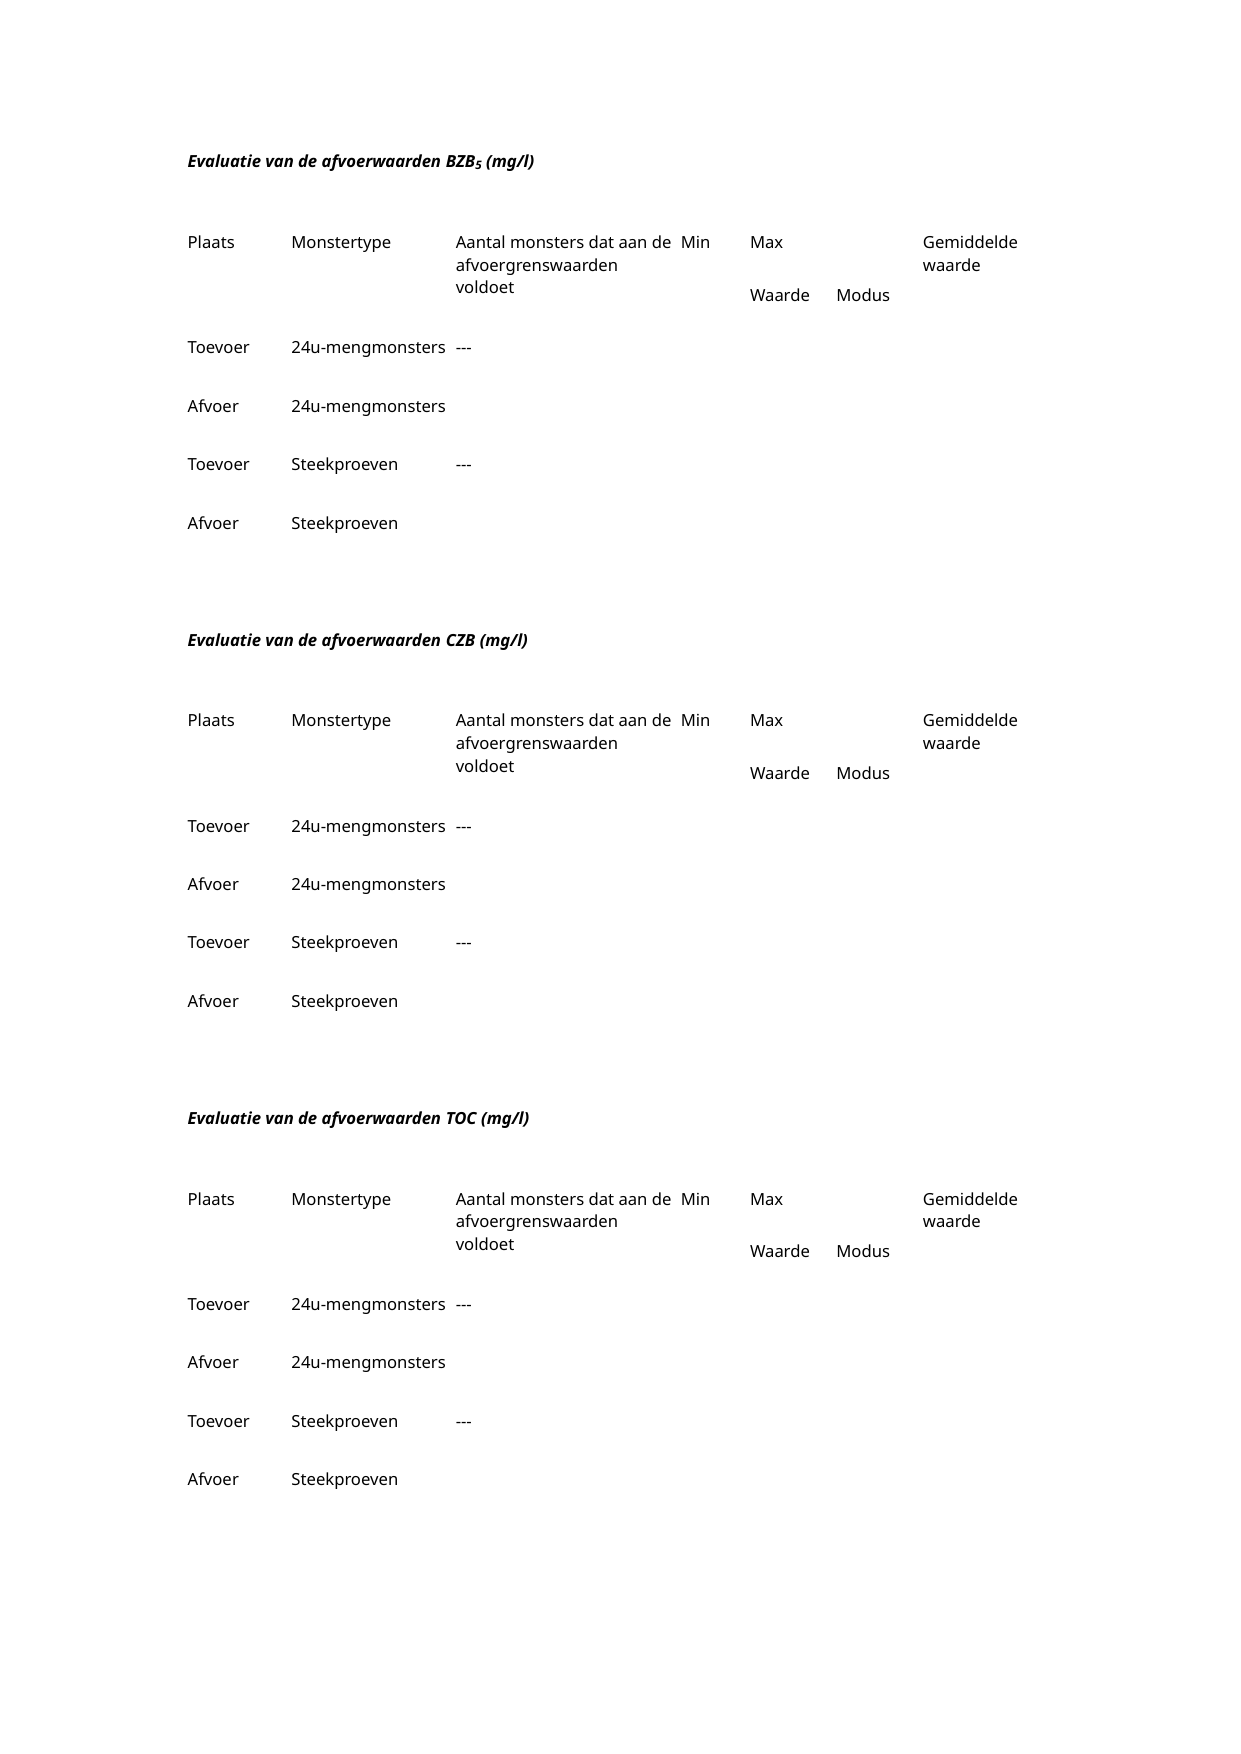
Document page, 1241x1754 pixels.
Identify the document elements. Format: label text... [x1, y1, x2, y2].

table_cell [750, 1351, 836, 1409]
table_cell --- [456, 1409, 681, 1468]
table_cell [750, 931, 836, 989]
table_cell 24u-mengmonsters [291, 395, 456, 453]
table_cell --- [456, 931, 681, 989]
table_cell Afvoer [188, 1351, 291, 1409]
table_header Min [681, 1187, 750, 1292]
table_cell [681, 511, 750, 570]
table_cell 24u-mengmonsters [291, 873, 456, 931]
table_cell Toevoer [188, 1409, 291, 1468]
table_cell [836, 1409, 923, 1468]
table_cell 24u-mengmonsters [291, 336, 456, 394]
table_cell [750, 511, 836, 570]
table_cell [836, 511, 923, 570]
table_cell [681, 931, 750, 989]
table_cell [923, 395, 1053, 453]
table_cell [750, 336, 836, 394]
table_cell [923, 511, 1053, 570]
table_cell [681, 1351, 750, 1409]
table_cell Steekproeven [291, 931, 456, 989]
table_cell [923, 1468, 1053, 1526]
table_cell [750, 395, 836, 453]
table_cell [456, 1351, 681, 1409]
table_cell [836, 453, 923, 511]
text Evaluatie van de afvoerwaarden BZB5 (mg/l) [187, 150, 1053, 173]
table_header Plaats [188, 709, 291, 814]
table_cell --- [456, 1293, 681, 1351]
table_cell [681, 814, 750, 873]
table_header Gemiddelde waarde [923, 231, 1053, 336]
table_cell Modus [836, 283, 923, 336]
table_cell [923, 814, 1053, 873]
table_cell Afvoer [188, 873, 291, 931]
table_cell [836, 814, 923, 873]
table_cell [750, 1468, 836, 1526]
table_header Max [750, 709, 923, 762]
table_cell 24u-mengmonsters [291, 1293, 456, 1351]
table_header Monstertype [291, 709, 456, 814]
table_header Max [750, 1187, 923, 1240]
table_cell Modus [836, 762, 923, 814]
table_cell [681, 336, 750, 394]
table_cell [923, 931, 1053, 989]
text Evaluatie van de afvoerwaarden TOC (mg/l) [187, 1106, 1053, 1129]
table_cell [681, 453, 750, 511]
table_cell Steekproeven [291, 453, 456, 511]
table_cell Steekproeven [291, 1468, 456, 1526]
table_cell 24u-mengmonsters [291, 1351, 456, 1409]
table_cell [750, 453, 836, 511]
table_header Aantal monsters dat aan de afvoergrenswaarden voldoet [456, 709, 681, 814]
table_cell Afvoer [188, 511, 291, 570]
table_cell [456, 873, 681, 931]
table_cell [681, 1409, 750, 1468]
table_header Aantal monsters dat aan de afvoergrenswaarden voldoet [456, 1187, 681, 1292]
table_cell Waarde [750, 762, 836, 814]
table_cell [923, 990, 1053, 1048]
table_cell [923, 1409, 1053, 1468]
table_cell [456, 990, 681, 1048]
table_cell [836, 1293, 923, 1351]
table_cell Toevoer [188, 453, 291, 511]
table_cell [456, 511, 681, 570]
table_cell Afvoer [188, 990, 291, 1048]
text Evaluatie van de afvoerwaarden CZB (mg/l) [187, 628, 1053, 651]
table_cell [836, 1351, 923, 1409]
table_cell [681, 1468, 750, 1526]
table_cell [923, 1351, 1053, 1409]
table_cell [836, 873, 923, 931]
table_cell [836, 990, 923, 1048]
table_cell Toevoer [188, 931, 291, 989]
table_cell Steekproeven [291, 1409, 456, 1468]
table_cell [923, 453, 1053, 511]
table_cell 24u-mengmonsters [291, 814, 456, 873]
table_cell Toevoer [188, 336, 291, 394]
table_cell Afvoer [188, 1468, 291, 1526]
table_cell Afvoer [188, 395, 291, 453]
table_cell Waarde [750, 1240, 836, 1292]
table_header Gemiddelde waarde [923, 709, 1053, 814]
table_cell [836, 931, 923, 989]
table_cell [456, 1468, 681, 1526]
table_cell --- [456, 814, 681, 873]
table_cell [836, 395, 923, 453]
table_header Max [750, 231, 923, 283]
table_cell [923, 336, 1053, 394]
table_header Plaats [188, 231, 291, 336]
table_cell [750, 1409, 836, 1468]
table_header Monstertype [291, 231, 456, 336]
table_header Monstertype [291, 1187, 456, 1292]
table_cell Toevoer [188, 814, 291, 873]
table_cell [923, 873, 1053, 931]
table_cell [836, 1468, 923, 1526]
table_header Plaats [188, 1187, 291, 1292]
table_cell [750, 1293, 836, 1351]
table_cell --- [456, 453, 681, 511]
table_header Gemiddelde waarde [923, 1187, 1053, 1292]
table_cell [750, 990, 836, 1048]
table_cell Toevoer [188, 1293, 291, 1351]
table_cell Modus [836, 1240, 923, 1292]
table_cell [750, 873, 836, 931]
table_cell [681, 873, 750, 931]
table_cell Steekproeven [291, 511, 456, 570]
table_cell [456, 395, 681, 453]
table_header Min [681, 231, 750, 336]
table_header Aantal monsters dat aan de afvoergrenswaarden voldoet [456, 231, 681, 336]
table_cell [836, 336, 923, 394]
table_cell [681, 395, 750, 453]
table_cell Steekproeven [291, 990, 456, 1048]
table_cell Waarde [750, 283, 836, 336]
table_cell --- [456, 336, 681, 394]
table_header Min [681, 709, 750, 814]
table_cell [681, 990, 750, 1048]
table_cell [750, 814, 836, 873]
table_cell [923, 1293, 1053, 1351]
table_cell [681, 1293, 750, 1351]
